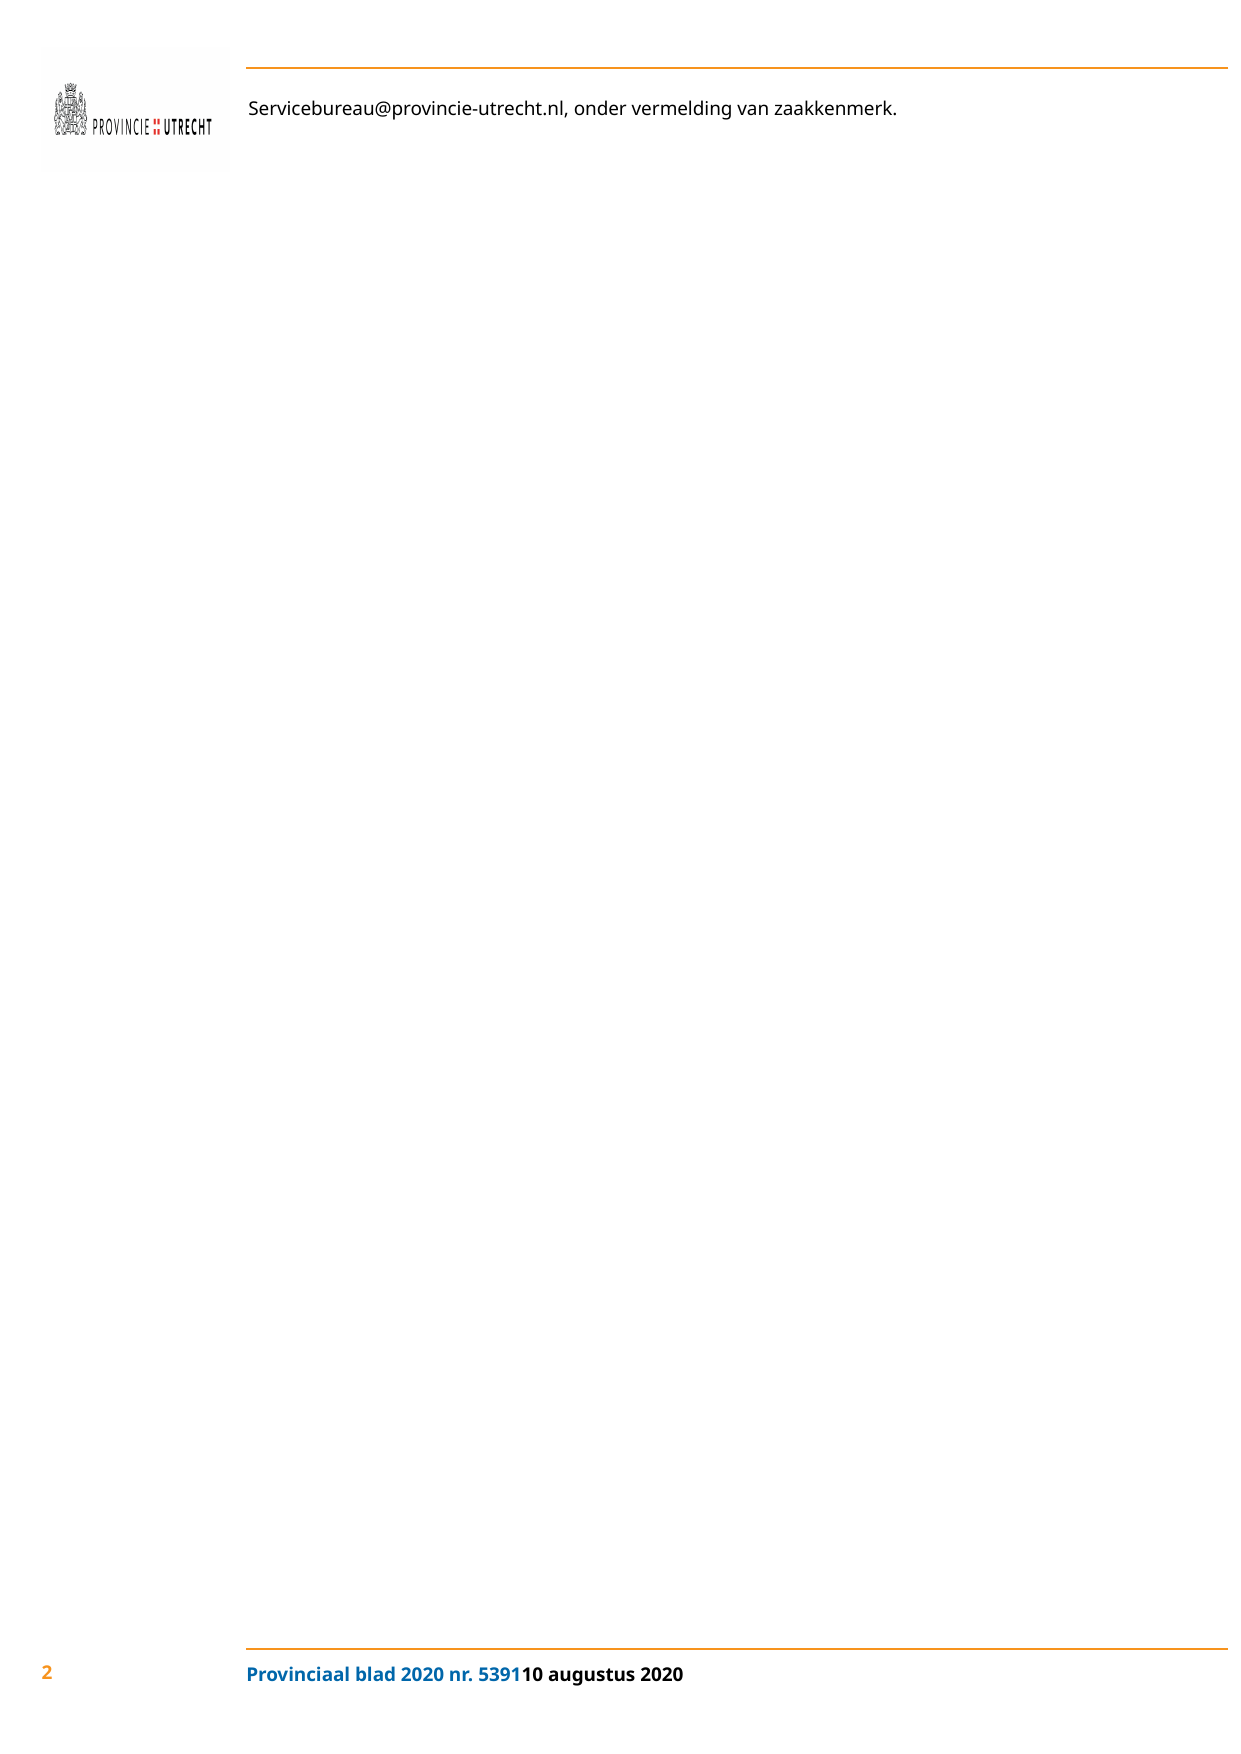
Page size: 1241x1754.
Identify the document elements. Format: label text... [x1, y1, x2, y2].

text Servicebureau@provincie-utrecht.nl, onder vermelding van zaakkenmerk. [248, 95, 1152, 121]
picture [41, 47, 231, 172]
